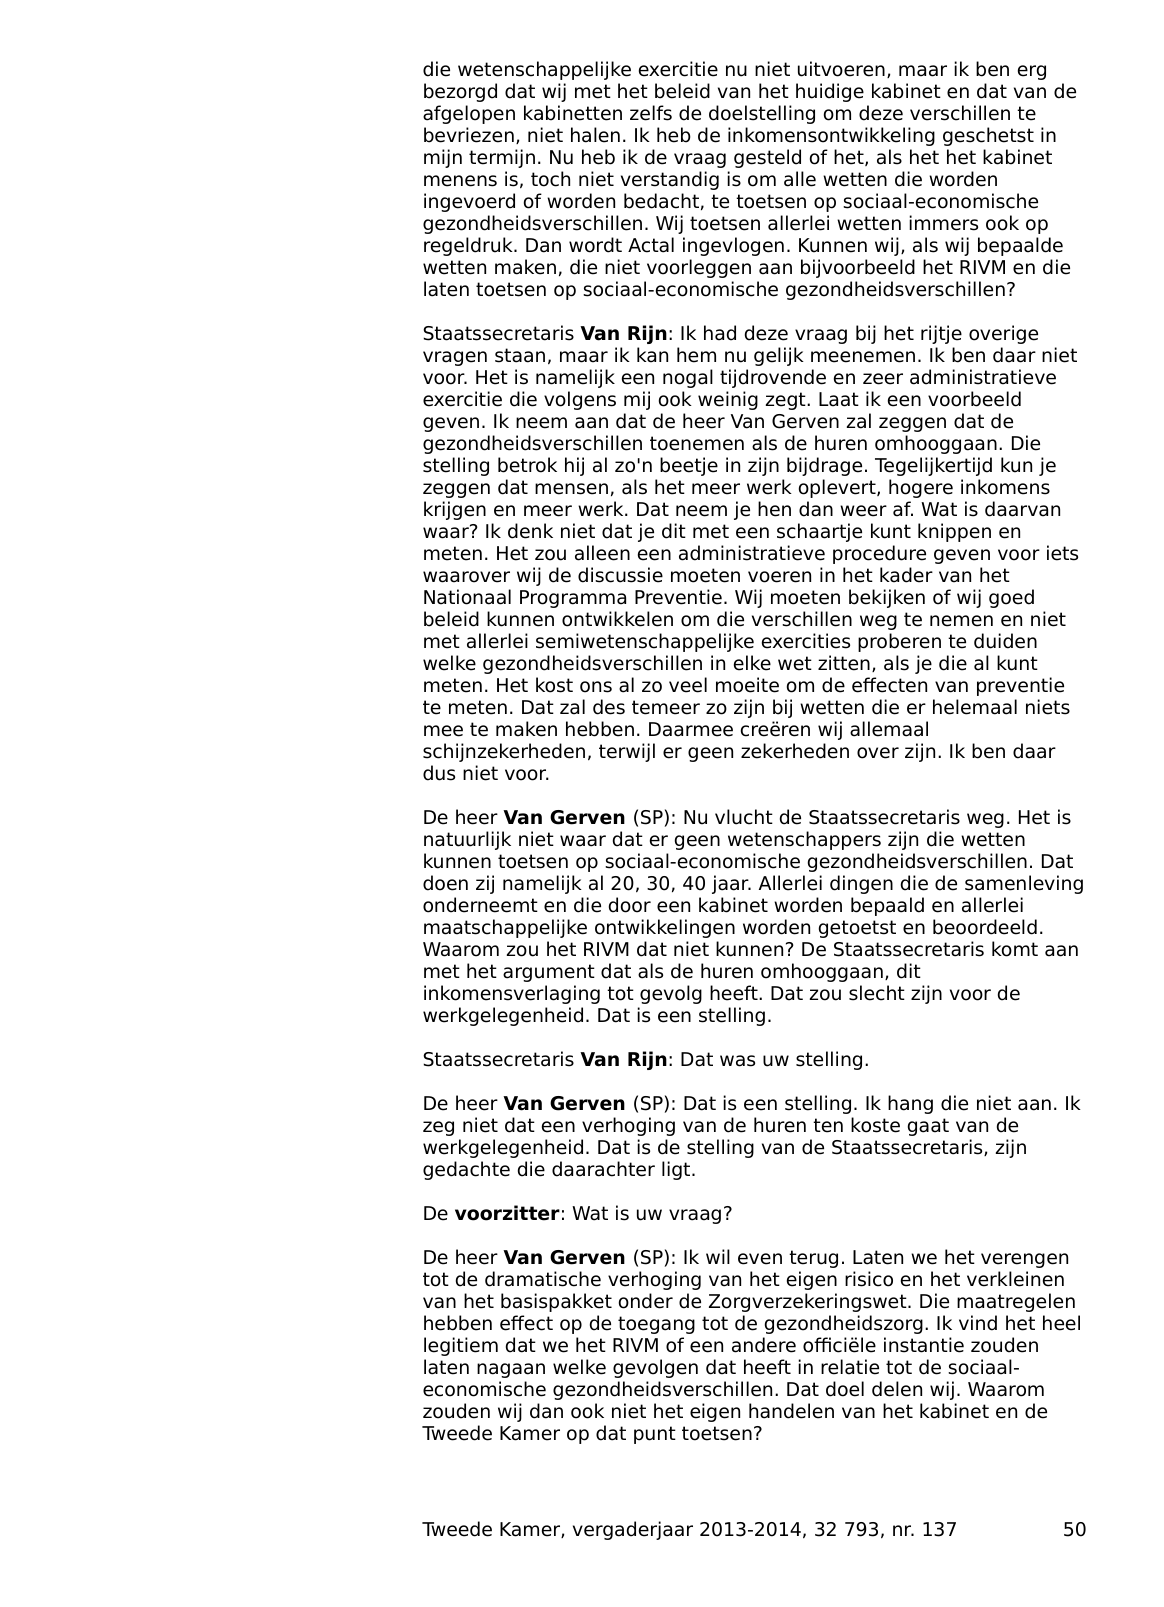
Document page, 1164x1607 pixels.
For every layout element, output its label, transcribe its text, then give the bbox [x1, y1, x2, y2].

text De heer Van Gerven (SP): Ik wil even terug. Laten we het verengen tot de dramatische verhoging van het eigen risico en het verkleinen van het basispakket onder de Zorgverzekeringswet. Die maatregelen hebben effect op de toegang tot de gezondheidszorg. Ik vind het heel legitiem dat we het RIVM of een andere officiële instantie zouden laten nagaan welke gevolgen dat heeft in relatie tot de sociaal-economische gezondheidsverschillen. Dat doel delen wij. Waarom zouden wij dan ook niet het eigen handelen van het kabinet en de Tweede Kamer op dat punt toetsen? [422, 1247, 1087, 1445]
text De heer Van Gerven (SP): Nu vlucht de Staatssecretaris weg. Het is natuurlijk niet waar dat er geen wetenschappers zijn die wetten kunnen toetsen op sociaal-economische gezondheidsverschillen. Dat doen zij namelijk al 20, 30, 40 jaar. Allerlei dingen die de samenleving onderneemt en die door een kabinet worden bepaald en allerlei maatschappelijke ontwikkelingen worden getoetst en beoordeeld. Waarom zou het RIVM dat niet kunnen? De Staatssecretaris komt aan met het argument dat als de huren omhooggaan, dit inkomensverlaging tot gevolg heeft. Dat zou slecht zijn voor de werkgelegenheid. Dat is een stelling. [422, 807, 1087, 1027]
text De heer Van Gerven (SP): Dat is een stelling. Ik hang die niet aan. Ik zeg niet dat een verhoging van de huren ten koste gaat van de werkgelegenheid. Dat is de stelling van de Staatssecretaris, zijn gedachte die daarachter ligt. [422, 1093, 1087, 1181]
text De voorzitter: Wat is uw vraag? [422, 1203, 1087, 1225]
text Staatssecretaris Van Rijn: Ik had deze vraag bij het rijtje overige vragen staan, maar ik kan hem nu gelijk meenemen. Ik ben daar niet voor. Het is namelijk een nogal tijdrovende en zeer administratieve exercitie die volgens mij ook weinig zegt. Laat ik een voorbeeld geven. Ik neem aan dat de heer Van Gerven zal zeggen dat de gezondheidsverschillen toenemen als de huren omhooggaan. Die stelling betrok hij al zo'n beetje in zijn bijdrage. Tegelijkertijd kun je zeggen dat mensen, als het meer werk oplevert, hogere inkomens krijgen en meer werk. Dat neem je hen dan weer af. Wat is daarvan waar? Ik denk niet dat je dit met een schaartje kunt knippen en meten. Het zou alleen een administratieve procedure geven voor iets waarover wij de discussie moeten voeren in het kader van het Nationaal Programma Preventie. Wij moeten bekijken of wij goed beleid kunnen ontwikkelen om die verschillen weg te nemen en niet met allerlei semiwetenschappelijke exercities proberen te duiden welke gezondheidsverschillen in elke wet zitten, als je die al kunt meten. Het kost ons al zo veel moeite om de effecten van preventie te meten. Dat zal des temeer zo zijn bij wetten die er helemaal niets mee te maken hebben. Daarmee creëren wij allemaal schijnzekerheden, terwijl er geen zekerheden over zijn. Ik ben daar dus niet voor. [422, 323, 1087, 784]
text Staatssecretaris Van Rijn: Dat was uw stelling. [422, 1049, 1087, 1071]
text die wetenschappelijke exercitie nu niet uitvoeren, maar ik ben erg bezorgd dat wij met het beleid van het huidige kabinet en dat van de afgelopen kabinetten zelfs de doelstelling om deze verschillen te bevriezen, niet halen. Ik heb de inkomensontwikkeling geschetst in mijn termijn. Nu heb ik de vraag gesteld of het, als het het kabinet menens is, toch niet verstandig is om alle wetten die worden ingevoerd of worden bedacht, te toetsen op sociaal-economische gezondheidsverschillen. Wij toetsen allerlei wetten immers ook op regeldruk. Dan wordt Actal ingevlogen. Kunnen wij, als wij bepaalde wetten maken, die niet voorleggen aan bijvoorbeeld het RIVM en die laten toetsen op sociaal-economische gezondheidsverschillen? [422, 59, 1087, 301]
